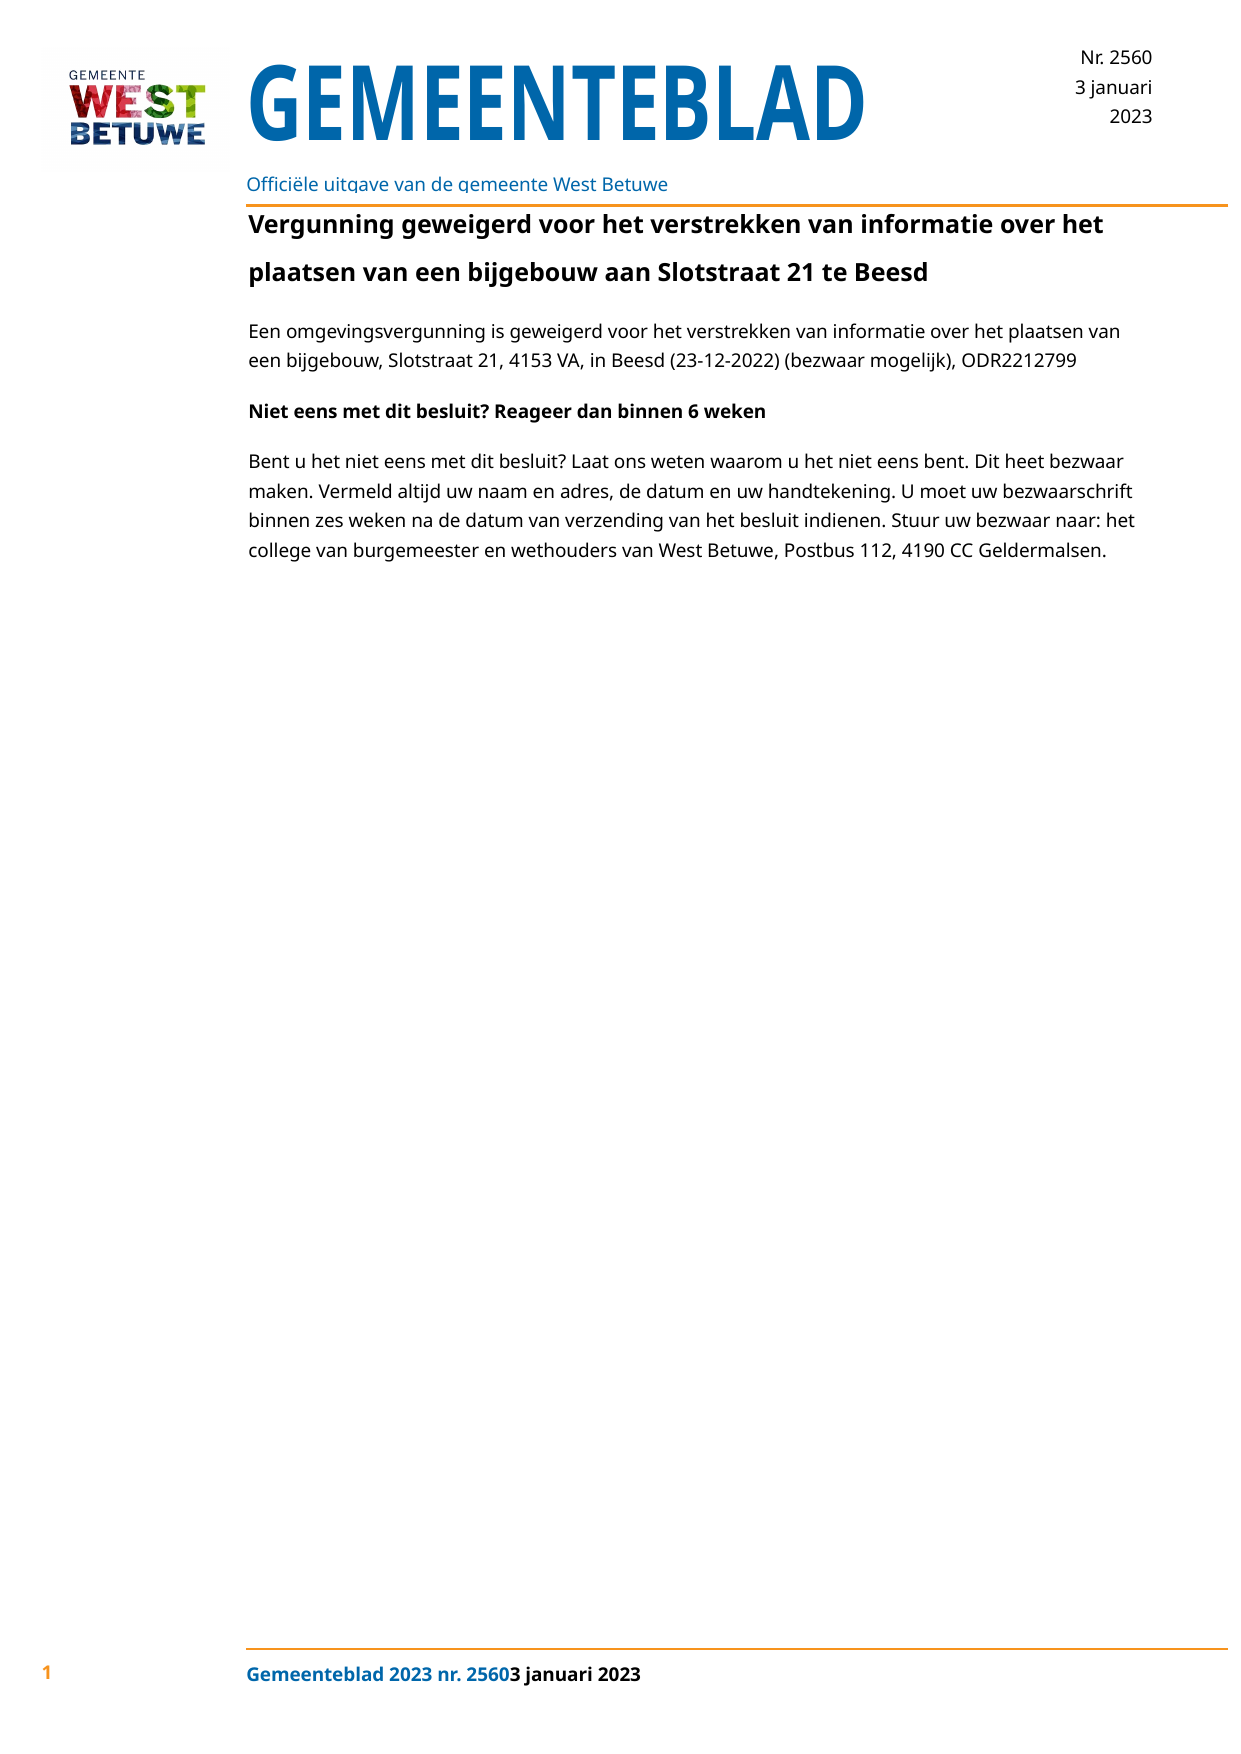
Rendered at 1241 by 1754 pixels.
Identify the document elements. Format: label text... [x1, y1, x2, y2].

text Niet eens met dit besluit? Reageer dan binnen 6 weken [248, 398, 1152, 424]
picture [41, 47, 231, 172]
text Een omgevingsvergunning is geweigerd voor het verstrekken van informatie over het plaatsen van een bijgebouw, Slotstraat 21, 4153 VA, in Beesd (23-12-2022) (bezwaar mogelijk), ODR2212799 [248, 318, 1152, 373]
text Bent u het niet eens met dit besluit? Laat ons weten waarom u het niet eens bent. Dit heet bezwaar maken. Vermeld altijd uw naam en adres, de datum en uw handtekening. U moet uw bezwaarschrift binnen zes weken na de datum van verzending van het besluit indienen. Stuur uw bezwaar naar: het college van burgemeester en wethouders van West Betuwe, Postbus 112, 4190 CC Geldermalsen. [248, 448, 1152, 563]
text Vergunning geweigerd voor het verstrekken van informatie over het plaatsen van een bijgebouw aan Slotstraat 21 te Beesd [248, 207, 1152, 288]
